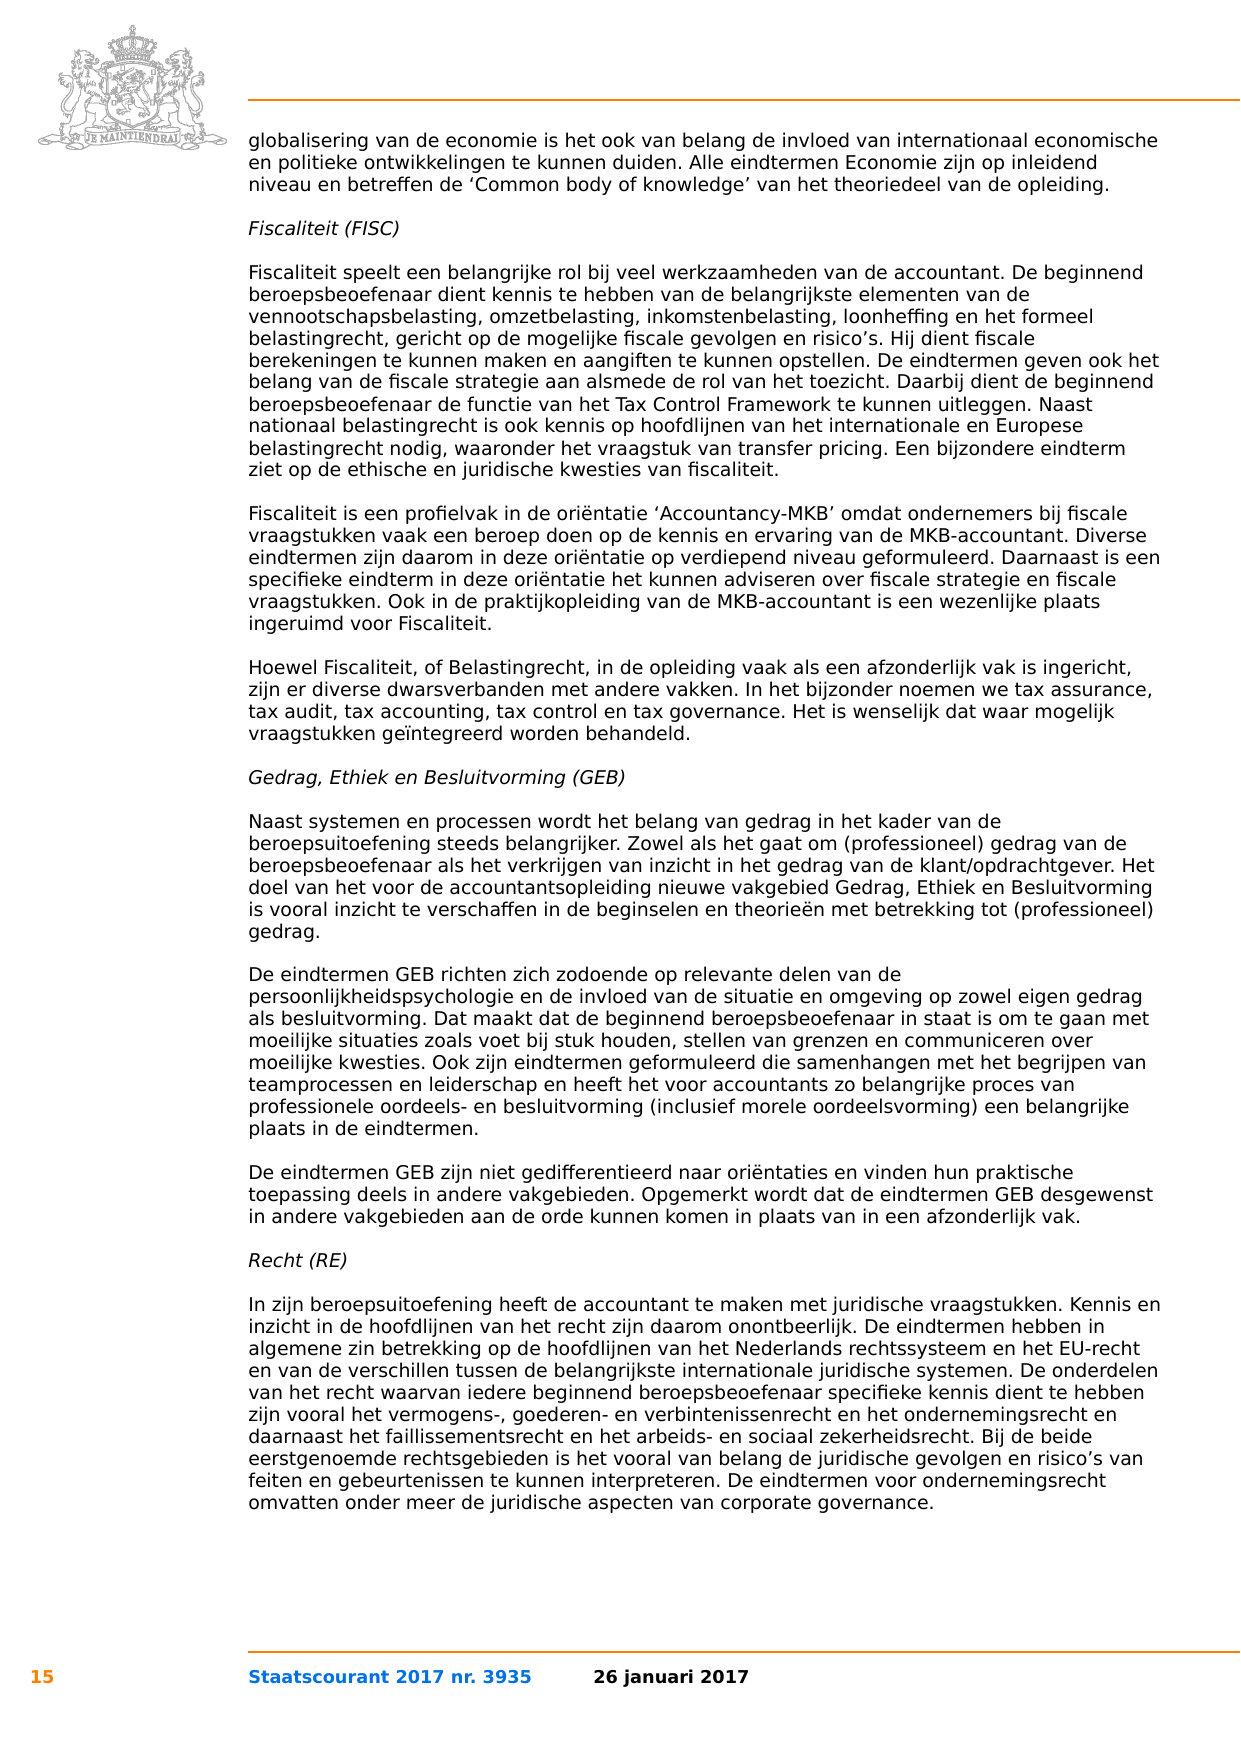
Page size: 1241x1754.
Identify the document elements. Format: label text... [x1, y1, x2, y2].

text globalisering van de economie is het ook van belang de invloed van internationaal economische en politieke ontwikkelingen te kunnen duiden. Alle eindtermen Economie zijn op inleidend niveau en betreffen de ‘Common body of knowledge’ van het theoriedeel van de opleiding. [248, 130, 1163, 196]
text De eindtermen GEB richten zich zodoende op relevante delen van de persoonlijkheidspsychologie en de invloed van de situatie en omgeving op zowel eigen gedrag als besluitvorming. Dat maakt dat de beginnend beroepsbeoefenaar in staat is om te gaan met moeilijke situaties zoals voet bij stuk houden, stellen van grenzen en communiceren over moeilijke kwesties. Ook zijn eindtermen geformuleerd die samenhangen met het begrijpen van teamprocessen en leiderschap en heeft het voor accountants zo belangrijke proces van professionele oordeels- en besluitvorming (inclusief morele oordeelsvorming) een belangrijke plaats in de eindtermen. [248, 964, 1163, 1140]
text Naast systemen en processen wordt het belang van gedrag in het kader van de beroepsuitoefening steeds belangrijker. Zowel als het gaat om (professioneel) gedrag van de beroepsbeoefenaar als het verkrijgen van inzicht in het gedrag van de klant/opdrachtgever. Het doel van het voor de accountantsopleiding nieuwe vakgebied Gedrag, Ethiek en Besluitvorming is vooral inzicht te verschaffen in de beginselen en theorieën met betrekking tot (professioneel) gedrag. [248, 811, 1163, 942]
text Fiscaliteit is een profielvak in de oriëntatie ‘Accountancy-MKB’ omdat ondernemers bij fiscale vraagstukken vaak een beroep doen op de kennis en ervaring van de MKB-accountant. Diverse eindtermen zijn daarom in deze oriëntatie op verdiepend niveau geformuleerd. Daarnaast is een specifieke eindterm in deze oriëntatie het kunnen adviseren over fiscale strategie en fiscale vraagstukken. Ook in de praktijkopleiding van de MKB-accountant is een wezenlijke plaats ingeruimd voor Fiscaliteit. [248, 503, 1163, 635]
text In zijn beroepsuitoefening heeft de accountant te maken met juridische vraagstukken. Kennis en inzicht in de hoofdlijnen van het recht zijn daarom onontbeerlijk. De eindtermen hebben in algemene zin betrekking op de hoofdlijnen van het Nederlands rechtssysteem en het EU-recht en van de verschillen tussen de belangrijkste internationale juridische systemen. De onderdelen van het recht waarvan iedere beginnend beroepsbeoefenaar specifieke kennis dient te hebben zijn vooral het vermogens-, goederen- en verbintenissenrecht en het ondernemingsrecht en daarnaast het faillissementsrecht en het arbeids- en sociaal zekerheidsrecht. Bij de beide eerstgenoemde rechtsgebieden is het vooral van belang de juridische gevolgen en risico’s van feiten en gebeurtenissen te kunnen interpreteren. De eindtermen voor ondernemingsrecht omvatten onder meer de juridische aspecten van corporate governance. [248, 1294, 1163, 1513]
subtitle Recht (RE) [248, 1250, 1163, 1272]
picture [38, 25, 227, 150]
subtitle Gedrag, Ethiek en Besluitvorming (GEB) [248, 767, 1163, 789]
text De eindtermen GEB zijn niet gedifferentieerd naar oriëntaties en vinden hun praktische toepassing deels in andere vakgebieden. Opgemerkt wordt dat de eindtermen GEB desgewenst in andere vakgebieden aan de orde kunnen komen in plaats van in een afzonderlijk vak. [248, 1162, 1163, 1228]
text Fiscaliteit speelt een belangrijke rol bij veel werkzaamheden van de accountant. De beginnend beroepsbeoefenaar dient kennis te hebben van de belangrijkste elementen van de vennootschapsbelasting, omzetbelasting, inkomstenbelasting, loonheffing en het formeel belastingrecht, gericht op de mogelijke fiscale gevolgen en risico’s. Hij dient fiscale berekeningen te kunnen maken en aangiften te kunnen opstellen. De eindtermen geven ook het belang van de fiscale strategie aan alsmede de rol van het toezicht. Daarbij dient de beginnend beroepsbeoefenaar de functie van het Tax Control Framework te kunnen uitleggen. Naast nationaal belastingrecht is ook kennis op hoofdlijnen van het internationale en Europese belastingrecht nodig, waaronder het vraagstuk van transfer pricing. Een bijzondere eindterm ziet op de ethische en juridische kwesties van fiscaliteit. [248, 262, 1163, 481]
text Hoewel Fiscaliteit, of Belastingrecht, in de opleiding vaak als een afzonderlijk vak is ingericht, zijn er diverse dwarsverbanden met andere vakken. In het bijzonder noemen we tax assurance, tax audit, tax accounting, tax control en tax governance. Het is wenselijk dat waar mogelijk vraagstukken geïntegreerd worden behandeld. [248, 657, 1163, 745]
subtitle Fiscaliteit (FISC) [248, 218, 1163, 240]
